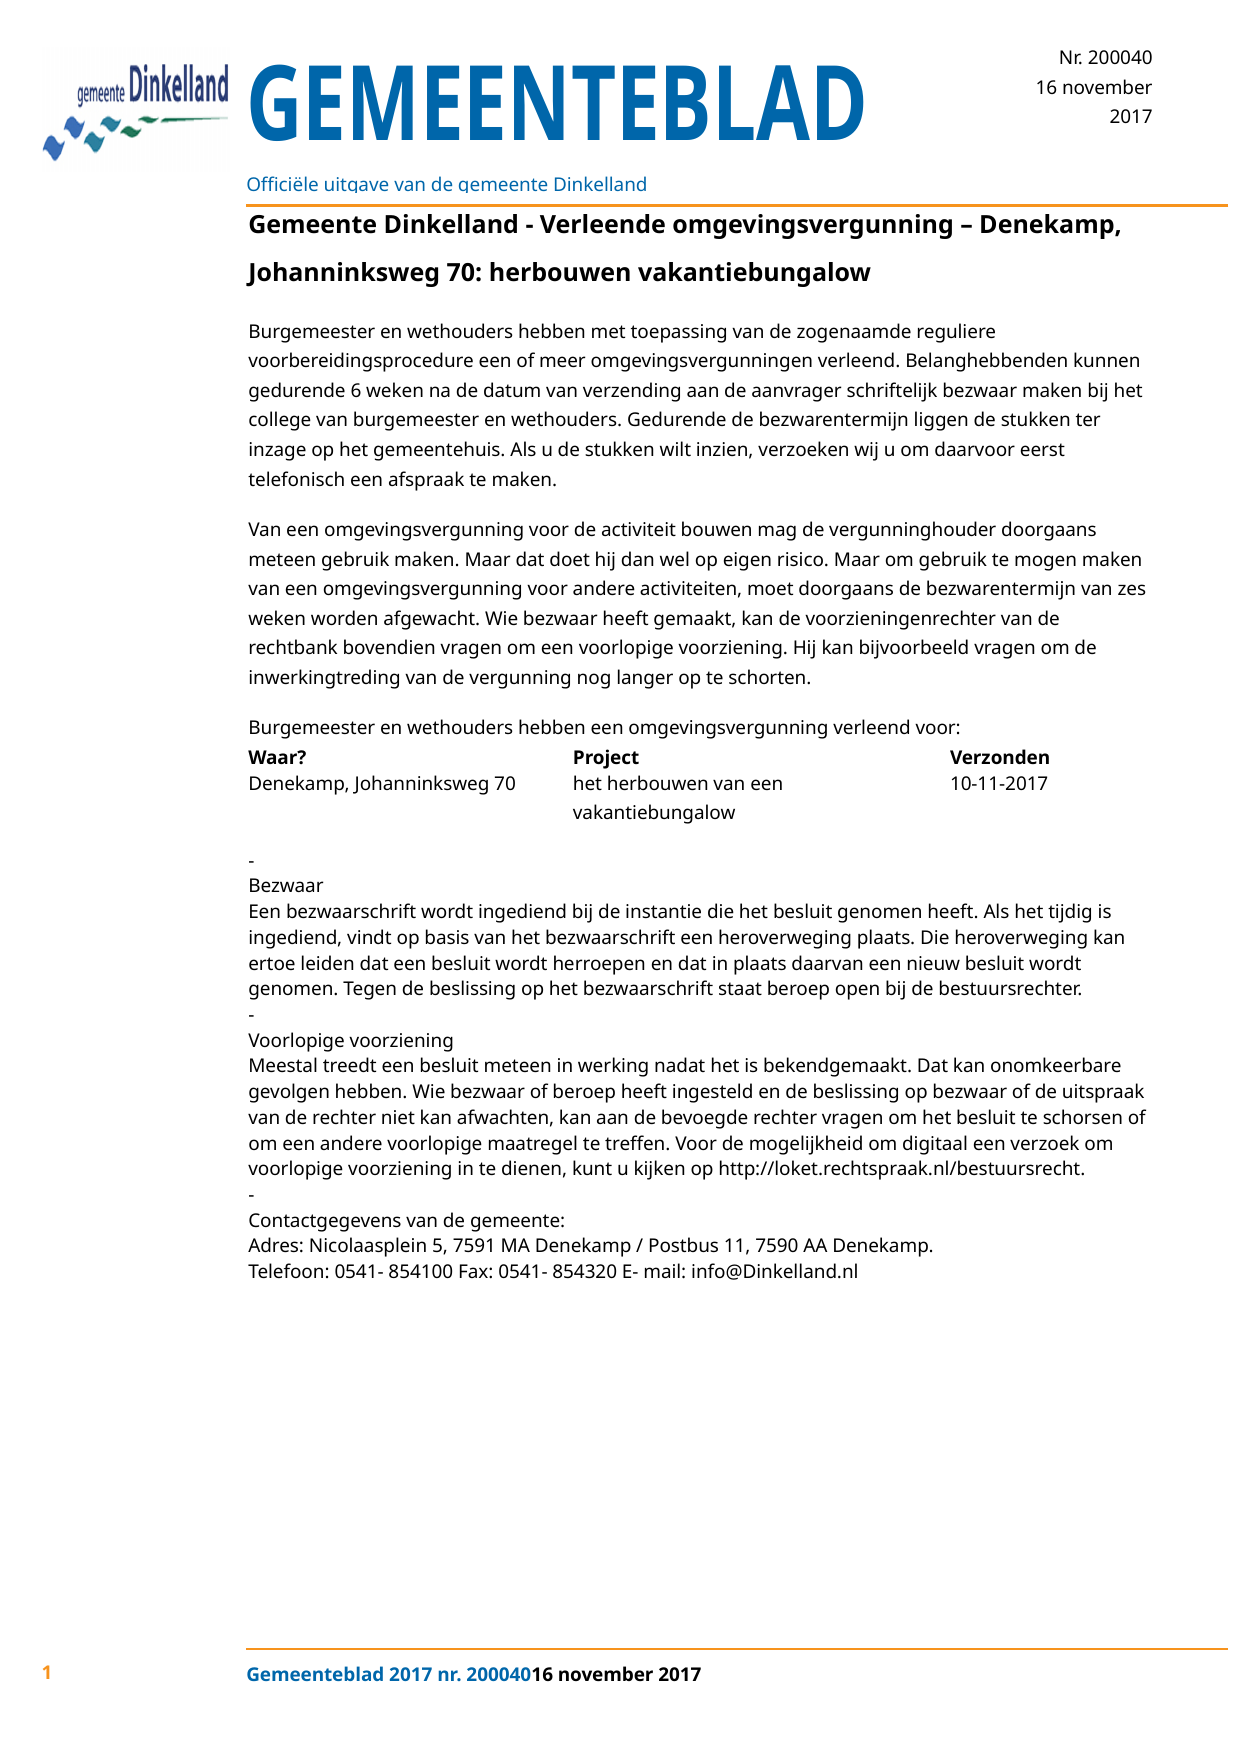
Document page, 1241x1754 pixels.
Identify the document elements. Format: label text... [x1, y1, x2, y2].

table_header Verzonden [950, 744, 1152, 770]
table_cell het herbouwen van een vakantiebungalow [573, 770, 950, 825]
table_cell 10-11-2017 [950, 770, 1152, 825]
text Een bezwaarschrift wordt ingediend bij de instantie die het besluit genomen heeft. Als het tijdig is ingediend, vindt op basis van het bezwaarschrift een heroverweging plaats. Die heroverweging kan ertoe leiden dat een besluit wordt herroepen en dat in plaats daarvan een nieuw besluit wordt genomen. Tegen de beslissing op het bezwaarschrift staat beroep open bij de bestuursrechter. [248, 898, 1152, 1001]
text Burgemeester en wethouders hebben met toepassing van de zogenaamde reguliere voorbereidingsprocedure een of meer omgevingsvergunningen verleend. Belanghebbenden kunnen gedurende 6 weken na de datum van verzending aan de aanvrager schriftelijk bezwaar maken bij het college van burgemeester en wethouders. Gedurende de bezwarentermijn liggen de stukken ter inzage op het gemeentehuis. Als u de stukken wilt inzien, verzoeken wij u om daarvoor eerst telefonisch een afspraak te maken. [248, 318, 1152, 492]
text Voorlopige voorziening [248, 1027, 1152, 1053]
text - [248, 1001, 1152, 1027]
table_header Waar? [248, 744, 573, 770]
text Telefoon: 0541- 854100 Fax: 0541- 854320 E- mail: info@Dinkelland.nl [248, 1258, 1152, 1284]
text Meestal treedt een besluit meteen in werking nadat het is bekendgemaakt. Dat kan onomkeerbare gevolgen hebben. Wie bezwaar of beroep heeft ingesteld en de beslissing op bezwaar of de uitspraak van de rechter niet kan afwachten, kan aan de bevoegde rechter vragen om het besluit te schorsen of om een andere voorlopige maatregel te treffen. Voor de mogelijkheid om digitaal een verzoek om voorlopige voorziening in te dienen, kunt u kijken op http://loket.rechtspraak.nl/bestuursrecht. [248, 1053, 1152, 1181]
text - [248, 1181, 1152, 1207]
text Burgemeester en wethouders hebben een omgevingsvergunning verleend voor: [248, 714, 1152, 740]
text Van een omgevingsvergunning voor de activiteit bouwen mag de vergunninghouder doorgaans meteen gebruik maken. Maar dat doet hij dan wel op eigen risico. Maar om gebruik te mogen maken van een omgevingsvergunning voor andere activiteiten, moet doorgaans de bezwarentermijn van zes weken worden afgewacht. Wie bezwaar heeft gemaakt, kan de voorzieningenrechter van de rechtbank bovendien vragen om een voorlopige voorziening. Hij kan bijvoorbeeld vragen om de inwerkingtreding van de vergunning nog langer op te schorten. [248, 516, 1152, 690]
table_cell Denekamp, Johanninksweg 70 [248, 770, 573, 825]
text Bezwaar [248, 872, 1152, 898]
text Gemeente Dinkelland - Verleende omgevingsvergunning – Denekamp, Johanninksweg 70: herbouwen vakantiebungalow [248, 207, 1152, 288]
text Adres: Nicolaasplein 5, 7591 MA Denekamp / Postbus 11, 7590 AA Denekamp. [248, 1233, 1152, 1258]
table_header Project [573, 744, 950, 770]
text Contactgegevens van de gemeente: [248, 1207, 1152, 1233]
text - [248, 847, 1152, 872]
picture [41, 47, 231, 172]
